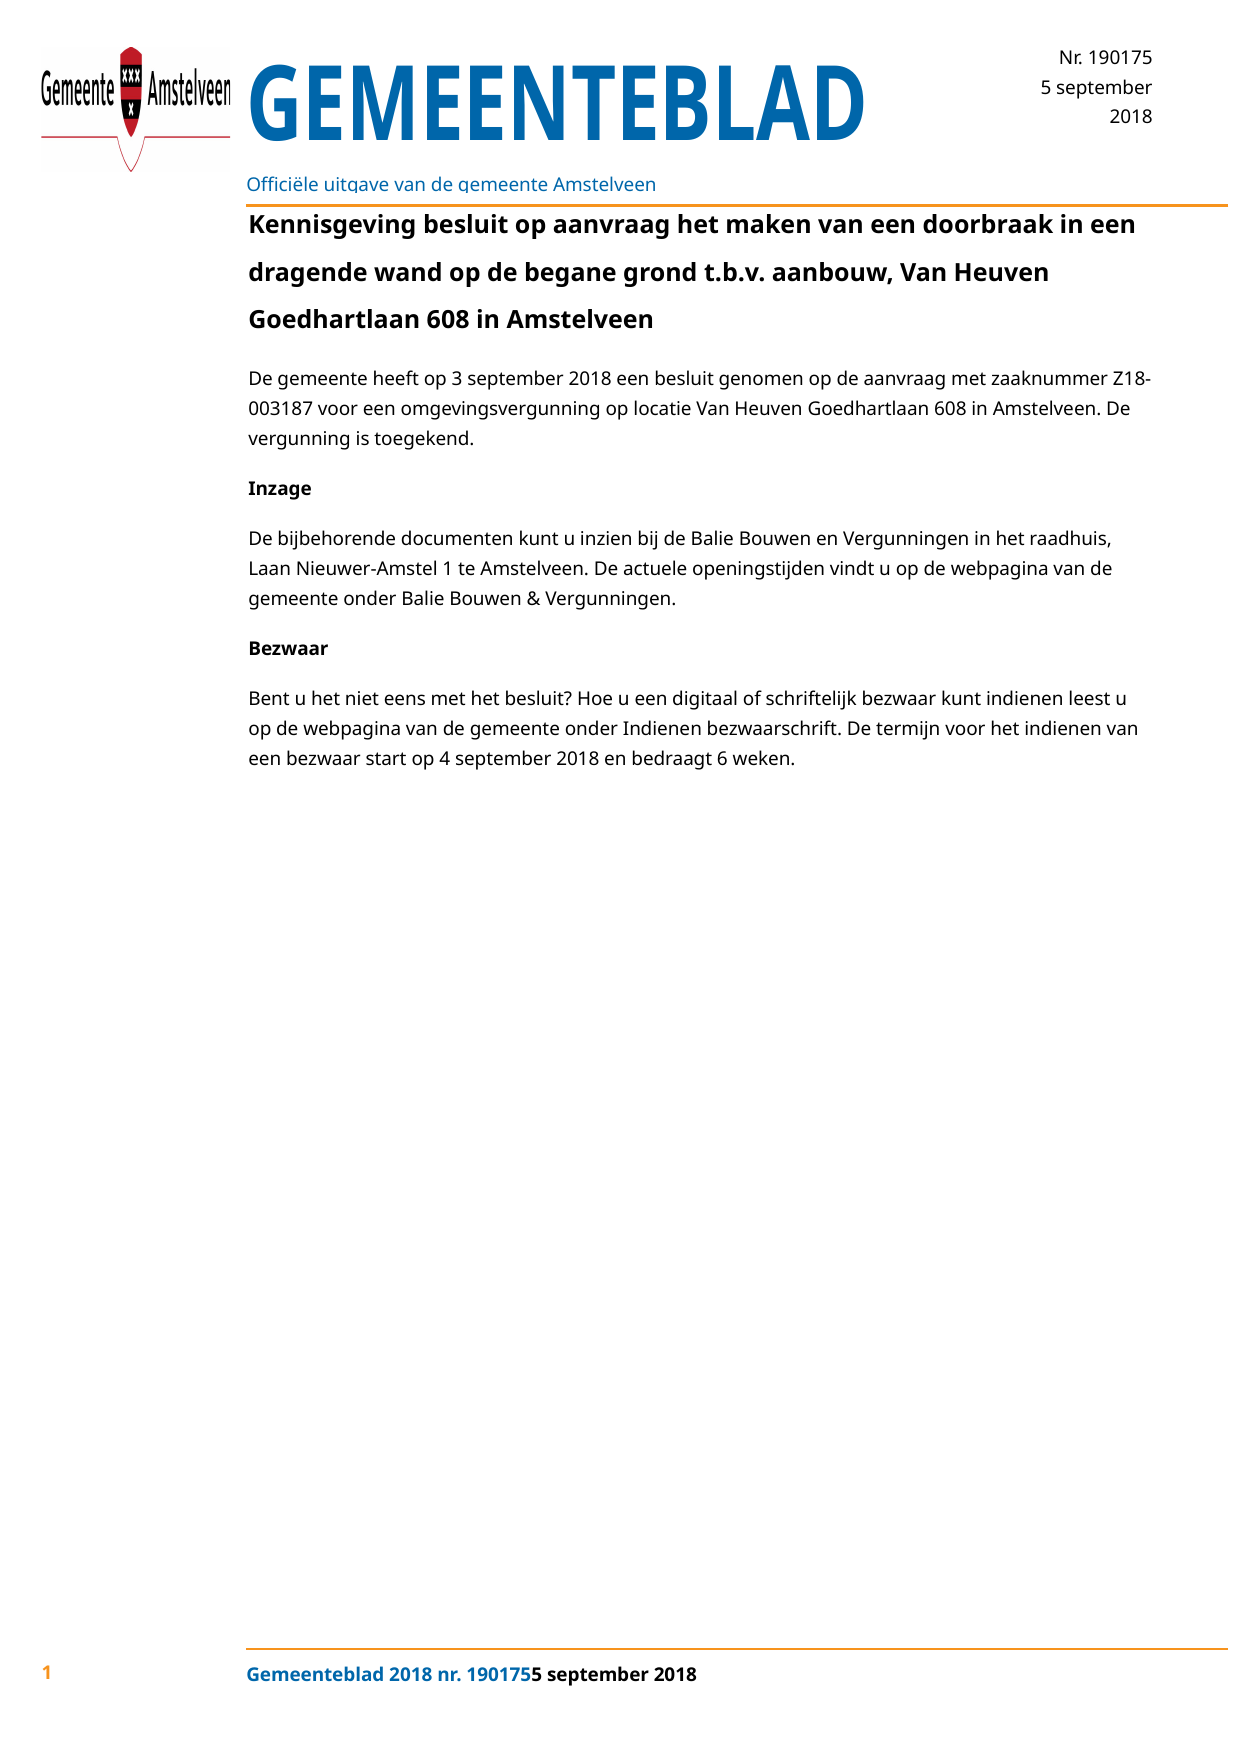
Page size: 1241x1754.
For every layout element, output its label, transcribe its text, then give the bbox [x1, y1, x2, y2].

text Kennisgeving besluit op aanvraag het maken van een doorbraak in een dragende wand op de begane grond t.b.v. aanbouw, Van Heuven Goedhartlaan 608 in Amstelveen [248, 207, 1152, 336]
text De bijbehorende documenten kunt u inzien bij de Balie Bouwen en Vergunningen in het raadhuis, Laan Nieuwer-Amstel 1 te Amstelveen. De actuele openingstijden vindt u op de webpagina van de gemeente onder Balie Bouwen & Vergunningen. [248, 526, 1152, 610]
text De gemeente heeft op 3 september 2018 een besluit genomen op de aanvraag met zaaknummer Z18-003187 voor een omgevingsvergunning op locatie Van Heuven Goedhartlaan 608 in Amstelveen. De vergunning is toegekend. [248, 366, 1152, 450]
text Bent u het niet eens met het besluit? Hoe u een digitaal of schriftelijk bezwaar kunt indienen leest u op de webpagina van de gemeente onder Indienen bezwaarschrift. De termijn voor het indienen van een bezwaar start op 4 september 2018 en bedraagt 6 weken. [248, 686, 1152, 770]
text Bezwaar [248, 635, 1152, 661]
picture [41, 47, 231, 172]
text Inzage [248, 475, 1152, 501]
